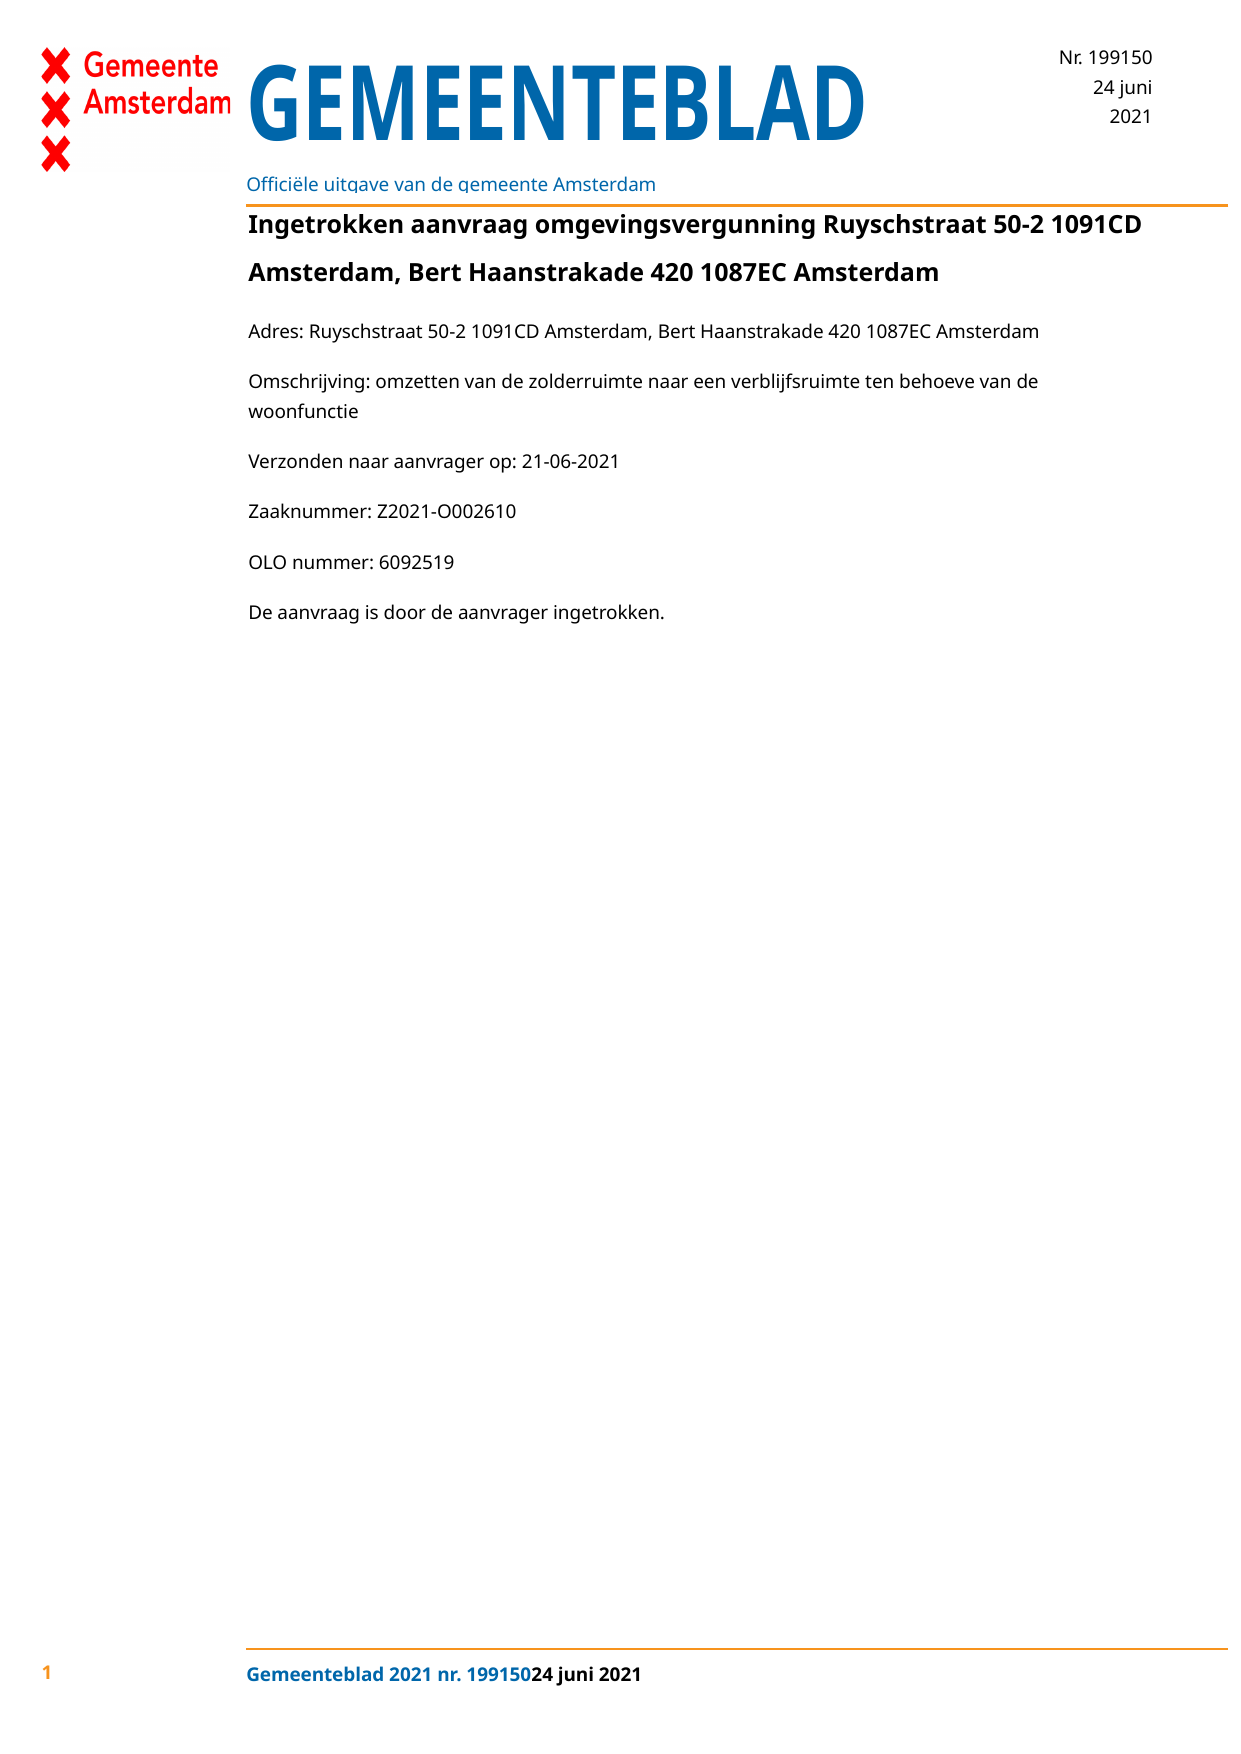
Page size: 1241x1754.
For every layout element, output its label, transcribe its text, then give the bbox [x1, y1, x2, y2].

text OLO nummer: 6092519 [248, 549, 1152, 575]
text Omschrijving: omzetten van de zolderruimte naar een verblijfsruimte ten behoeve van de woonfunctie [248, 368, 1152, 424]
picture [41, 47, 231, 172]
text Adres: Ruyschstraat 50-2 1091CD Amsterdam, Bert Haanstrakade 420 1087EC Amsterdam [248, 318, 1152, 344]
text Zaaknummer: Z2021-O002610 [248, 499, 1152, 524]
text Verzonden naar aanvrager op: 21-06-2021 [248, 448, 1152, 474]
text De aanvraag is door de aanvrager ingetrokken. [248, 599, 1152, 625]
text Ingetrokken aanvraag omgevingsvergunning Ruyschstraat 50-2 1091CD Amsterdam, Bert Haanstrakade 420 1087EC Amsterdam [248, 207, 1152, 288]
